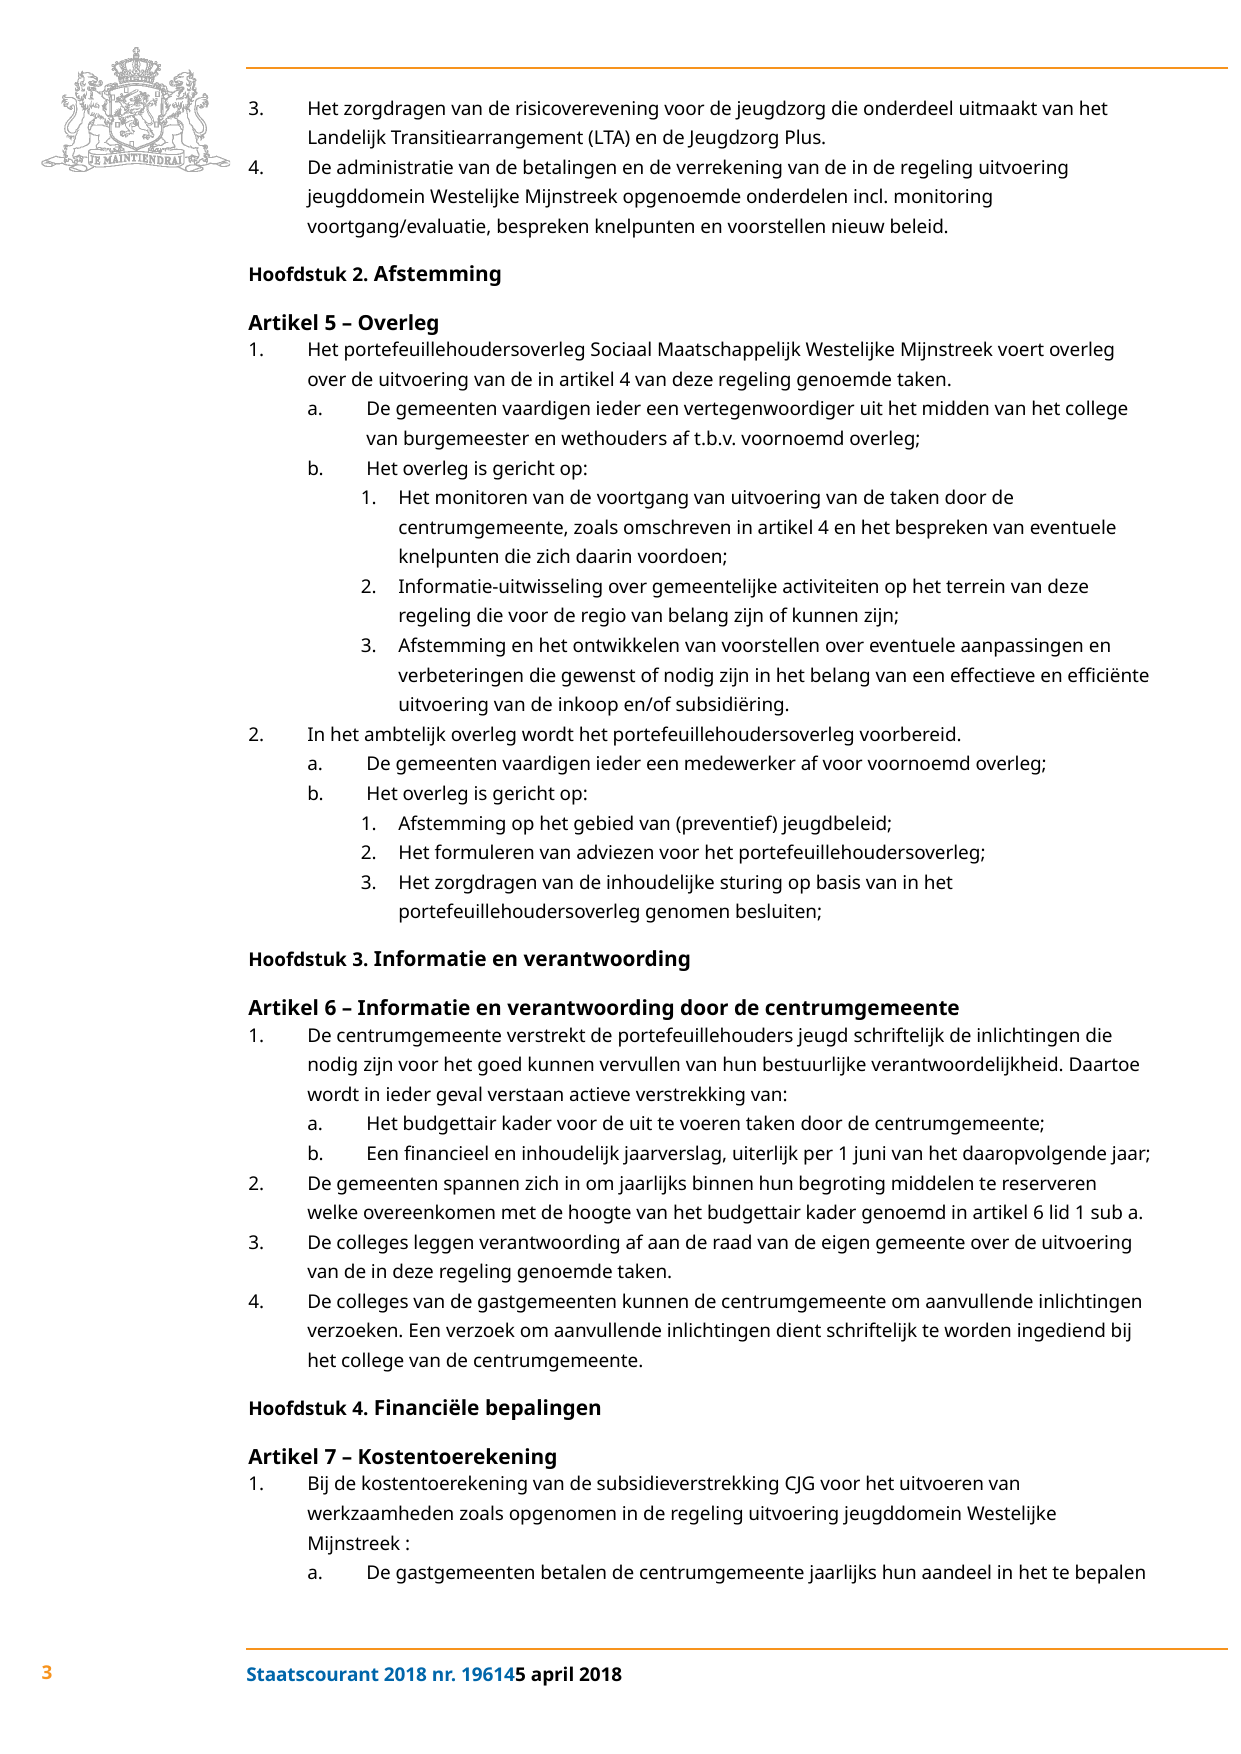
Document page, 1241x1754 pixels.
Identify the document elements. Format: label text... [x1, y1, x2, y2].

text Hoofdstuk 2. Afstemming [248, 259, 1152, 287]
list De colleges leggen verantwoording af aan de raad van de eigen gemeente over de uitvoering van de in deze regeling genoemde taken. [248, 1229, 1152, 1284]
list In het ambtelijk overleg wordt het portefeuillehoudersoverleg voorbereid. [248, 721, 1152, 747]
list Het zorgdragen van de inhoudelijke sturing op basis van in het portefeuillehoudersoverleg genomen besluiten; [361, 869, 1152, 924]
list Het overleg is gericht op: [307, 455, 1152, 481]
list De gastgemeenten betalen de centrumgemeente jaarlijks hun aandeel in het te bepalen [307, 1559, 1152, 1585]
text Artikel 6 – Informatie en verantwoording door de centrumgemeente [248, 993, 1152, 1022]
list Afstemming en het ontwikkelen van voorstellen over eventuele aanpassingen en verbeteringen die gewenst of nodig zijn in het belang van een effectieve en efficiënte uitvoering van de inkoop en/of subsidiëring. [361, 632, 1152, 717]
list Afstemming op het gebied van (preventief) jeugdbeleid; [361, 810, 1152, 836]
text Hoofdstuk 4. Financiële bepalingen [248, 1393, 1152, 1421]
list Informatie-uitwisseling over gemeentelijke activiteiten op het terrein van deze regeling die voor de regio van belang zijn of kunnen zijn; [361, 573, 1152, 628]
list Het zorgdragen van de risicoverevening voor de jeugdzorg die onderdeel uitmaakt van het Landelijk Transitiearrangement (LTA) en de Jeugdzorg Plus. [248, 95, 1152, 150]
list Het monitoren van de voortgang van uitvoering van de taken door de centrumgemeente, zoals omschreven in artikel 4 en het bespreken van eventuele knelpunten die zich daarin voordoen; [361, 484, 1152, 569]
list De colleges van de gastgemeenten kunnen de centrumgemeente om aanvullende inlichtingen verzoeken. Een verzoek om aanvullende inlichtingen dient schriftelijk te worden ingediend bij het college van de centrumgemeente. [248, 1288, 1152, 1373]
text Hoofdstuk 3. Informatie en verantwoording [248, 944, 1152, 973]
list Het formuleren van adviezen voor het portefeuillehoudersoverleg; [361, 839, 1152, 865]
picture [41, 47, 231, 172]
list De centrumgemeente verstrekt de portefeuillehouders jeugd schriftelijk de inlichtingen die nodig zijn voor het goed kunnen vervullen van hun bestuurlijke verantwoordelijkheid. Daartoe wordt in ieder geval verstaan actieve verstrekking van: [248, 1022, 1152, 1107]
list De gemeenten spannen zich in om jaarlijks binnen hun begroting middelen te reserveren welke overeenkomen met de hoogte van het budgettair kader genoemd in artikel 6 lid 1 sub a. [248, 1170, 1152, 1225]
list Een financieel en inhoudelijk jaarverslag, uiterlijk per 1 juni van het daaropvolgende jaar; [307, 1140, 1152, 1166]
text Artikel 7 – Kostentoerekening [248, 1442, 1152, 1471]
list Bij de kostentoerekening van de subsidieverstrekking CJG voor het uitvoeren van werkzaamheden zoals opgenomen in de regeling uitvoering jeugddomein Westelijke Mijnstreek : [248, 1471, 1152, 1556]
list Het overleg is gericht op: [307, 780, 1152, 806]
list Het budgettair kader voor de uit te voeren taken door de centrumgemeente; [307, 1111, 1152, 1136]
text Artikel 5 – Overleg [248, 308, 1152, 336]
list De gemeenten vaardigen ieder een vertegenwoordiger uit het midden van het college van burgemeester en wethouders af t.b.v. voornoemd overleg; [307, 396, 1152, 451]
list De gemeenten vaardigen ieder een medewerker af voor voornoemd overleg; [307, 751, 1152, 776]
list Het portefeuillehoudersoverleg Sociaal Maatschappelijk Westelijke Mijnstreek voert overleg over de uitvoering van de in artikel 4 van deze regeling genoemde taken. [248, 336, 1152, 392]
list De administratie van de betalingen en de verrekening van de in de regeling uitvoering jeugddomein Westelijke Mijnstreek opgenoemde onderdelen incl. monitoring voortgang/evaluatie, bespreken knelpunten en voorstellen nieuw beleid. [248, 154, 1152, 239]
